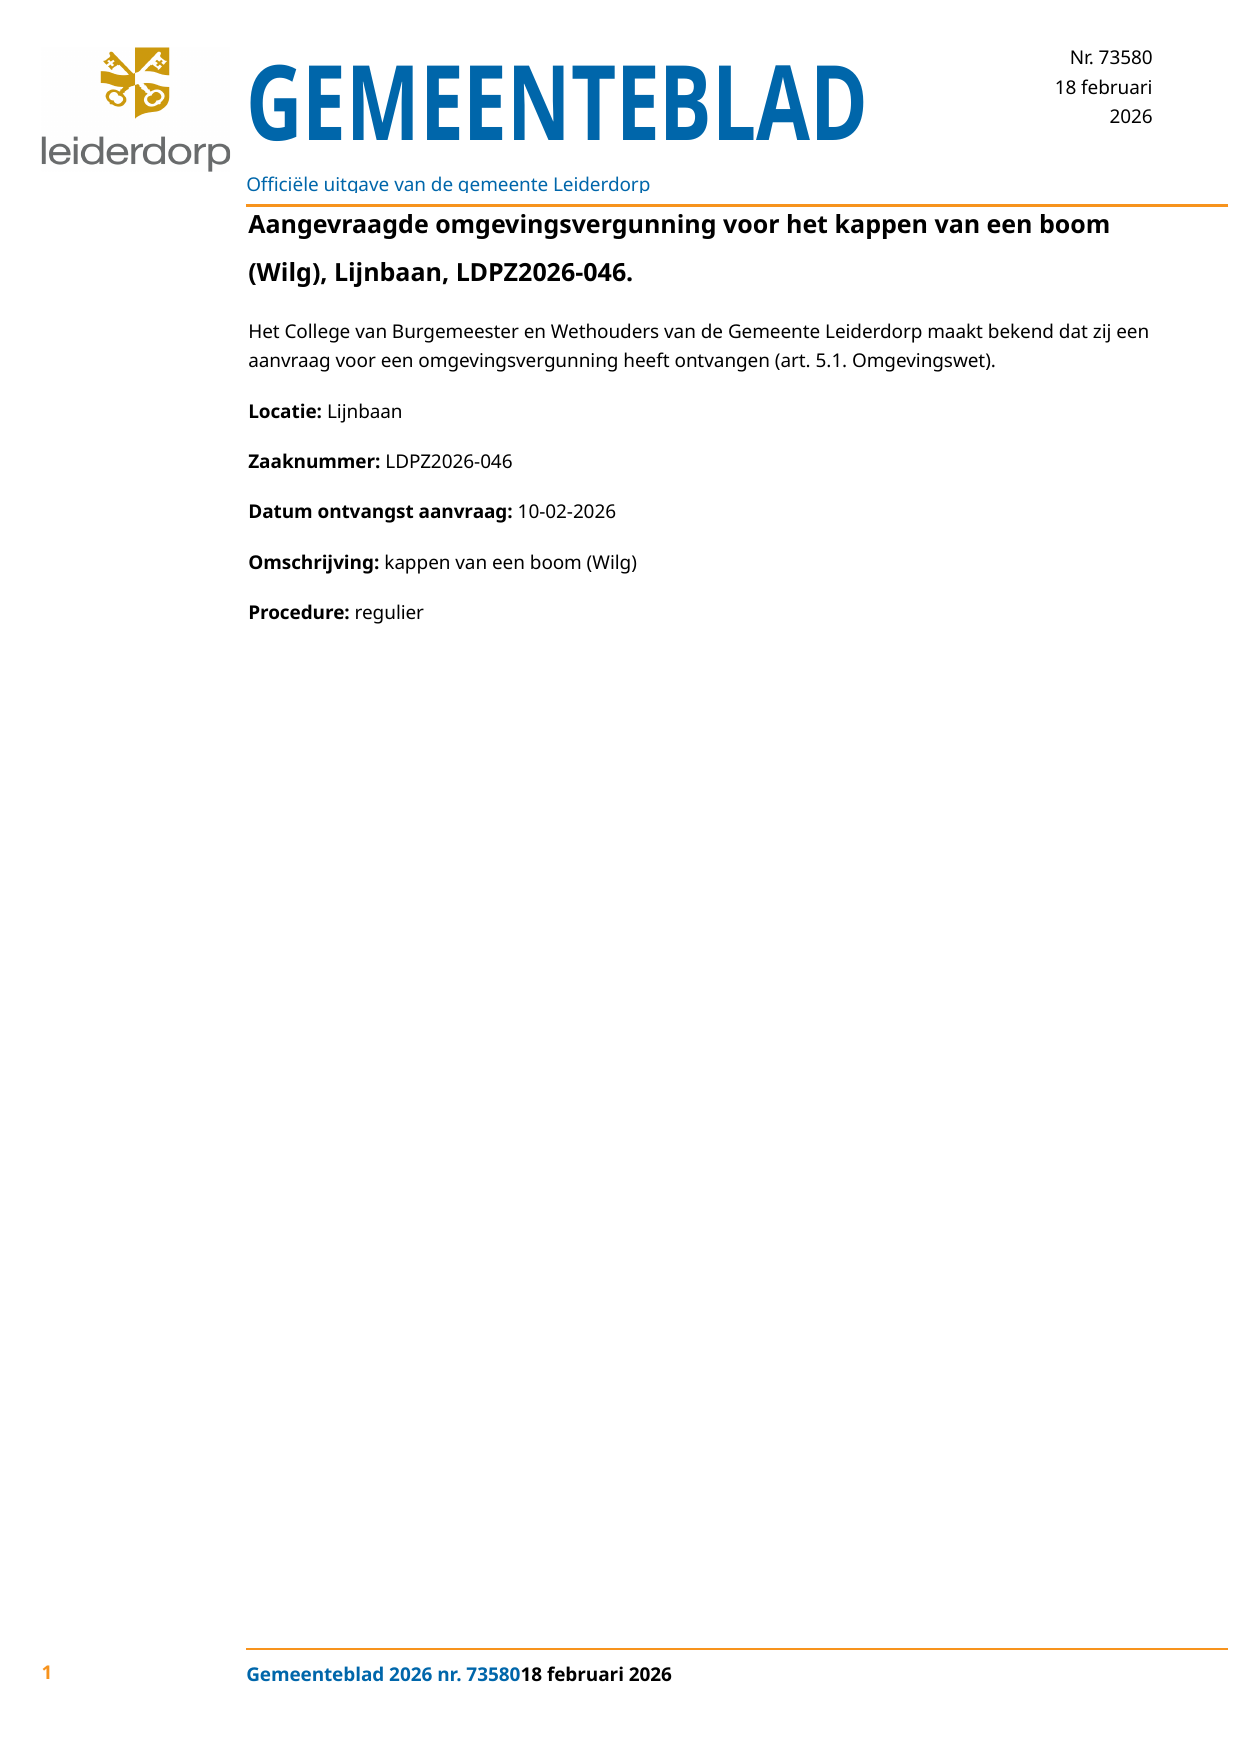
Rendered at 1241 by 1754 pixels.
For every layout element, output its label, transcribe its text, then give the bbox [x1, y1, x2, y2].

text Procedure: regulier [248, 599, 1152, 625]
text Datum ontvangst aanvraag: 10-02-2026 [248, 499, 1152, 524]
picture [41, 47, 231, 172]
text Omschrijving: kappen van een boom (Wilg) [248, 549, 1152, 575]
text Zaaknummer: LDPZ2026-046 [248, 448, 1152, 474]
text Locatie: Lijnbaan [248, 398, 1152, 424]
text Het College van Burgemeester en Wethouders van de Gemeente Leiderdorp maakt bekend dat zij een aanvraag voor een omgevingsvergunning heeft ontvangen (art. 5.1. Omgevingswet). [248, 318, 1152, 373]
text Aangevraagde omgevingsvergunning voor het kappen van een boom (Wilg), Lijnbaan, LDPZ2026-046. [248, 207, 1152, 288]
